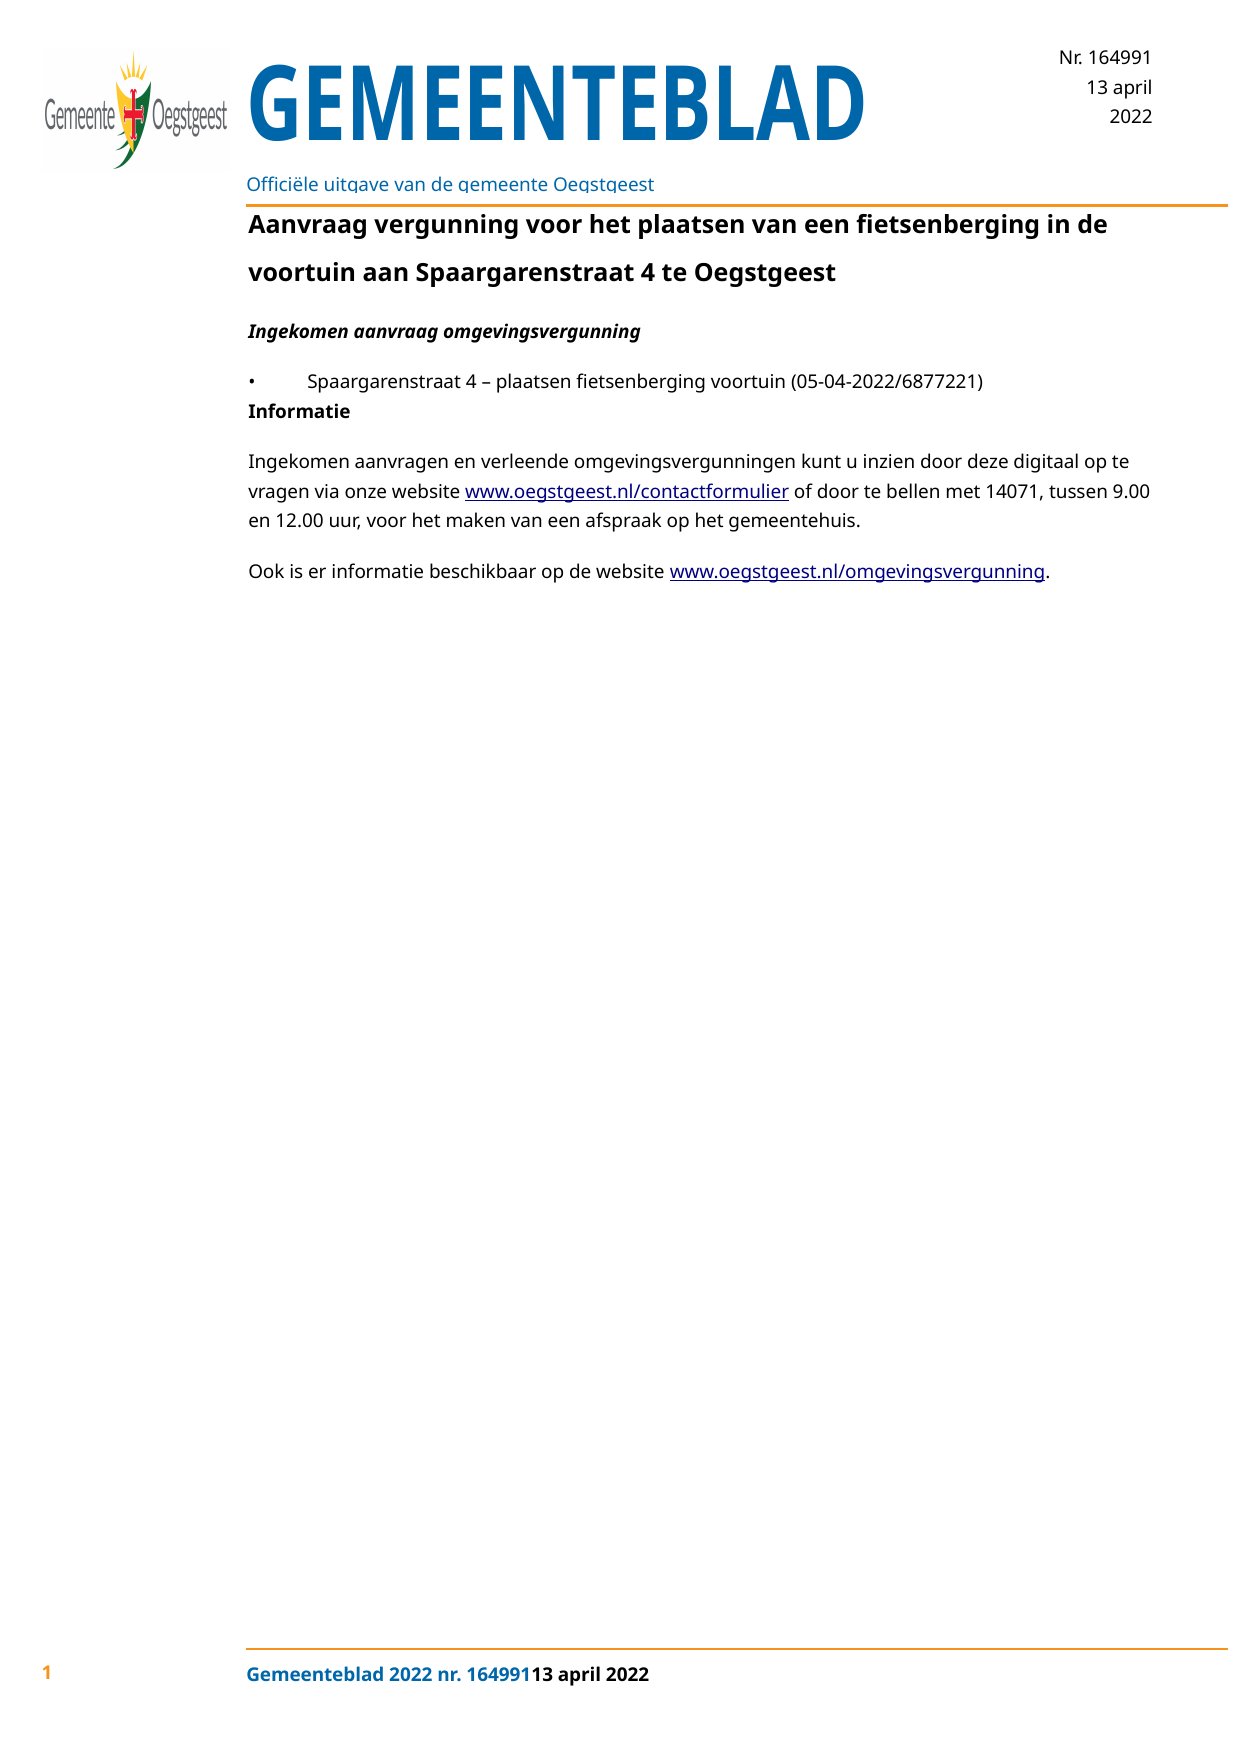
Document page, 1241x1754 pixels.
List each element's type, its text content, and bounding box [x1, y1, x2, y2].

text Informatie [248, 398, 1152, 424]
list Spaargarenstraat 4 – plaatsen fietsenberging voortuin (05-04-2022/6877221) [248, 368, 1152, 394]
text Ook is er informatie beschikbaar op de website www.oegstgeest.nl/omgevingsvergunning. [248, 558, 1152, 584]
text Ingekomen aanvraag omgevingsvergunning [248, 318, 1152, 344]
text Ingekomen aanvragen en verleende omgevingsvergunningen kunt u inzien door deze digitaal op te vragen via onze website www.oegstgeest.nl/contactformulier of door te bellen met 14071, tussen 9.00 en 12.00 uur, voor het maken van een afspraak op het gemeentehuis. [248, 448, 1152, 533]
text Aanvraag vergunning voor het plaatsen van een fietsenberging in de voortuin aan Spaargarenstraat 4 te Oegstgeest [248, 207, 1152, 288]
picture [41, 47, 231, 172]
